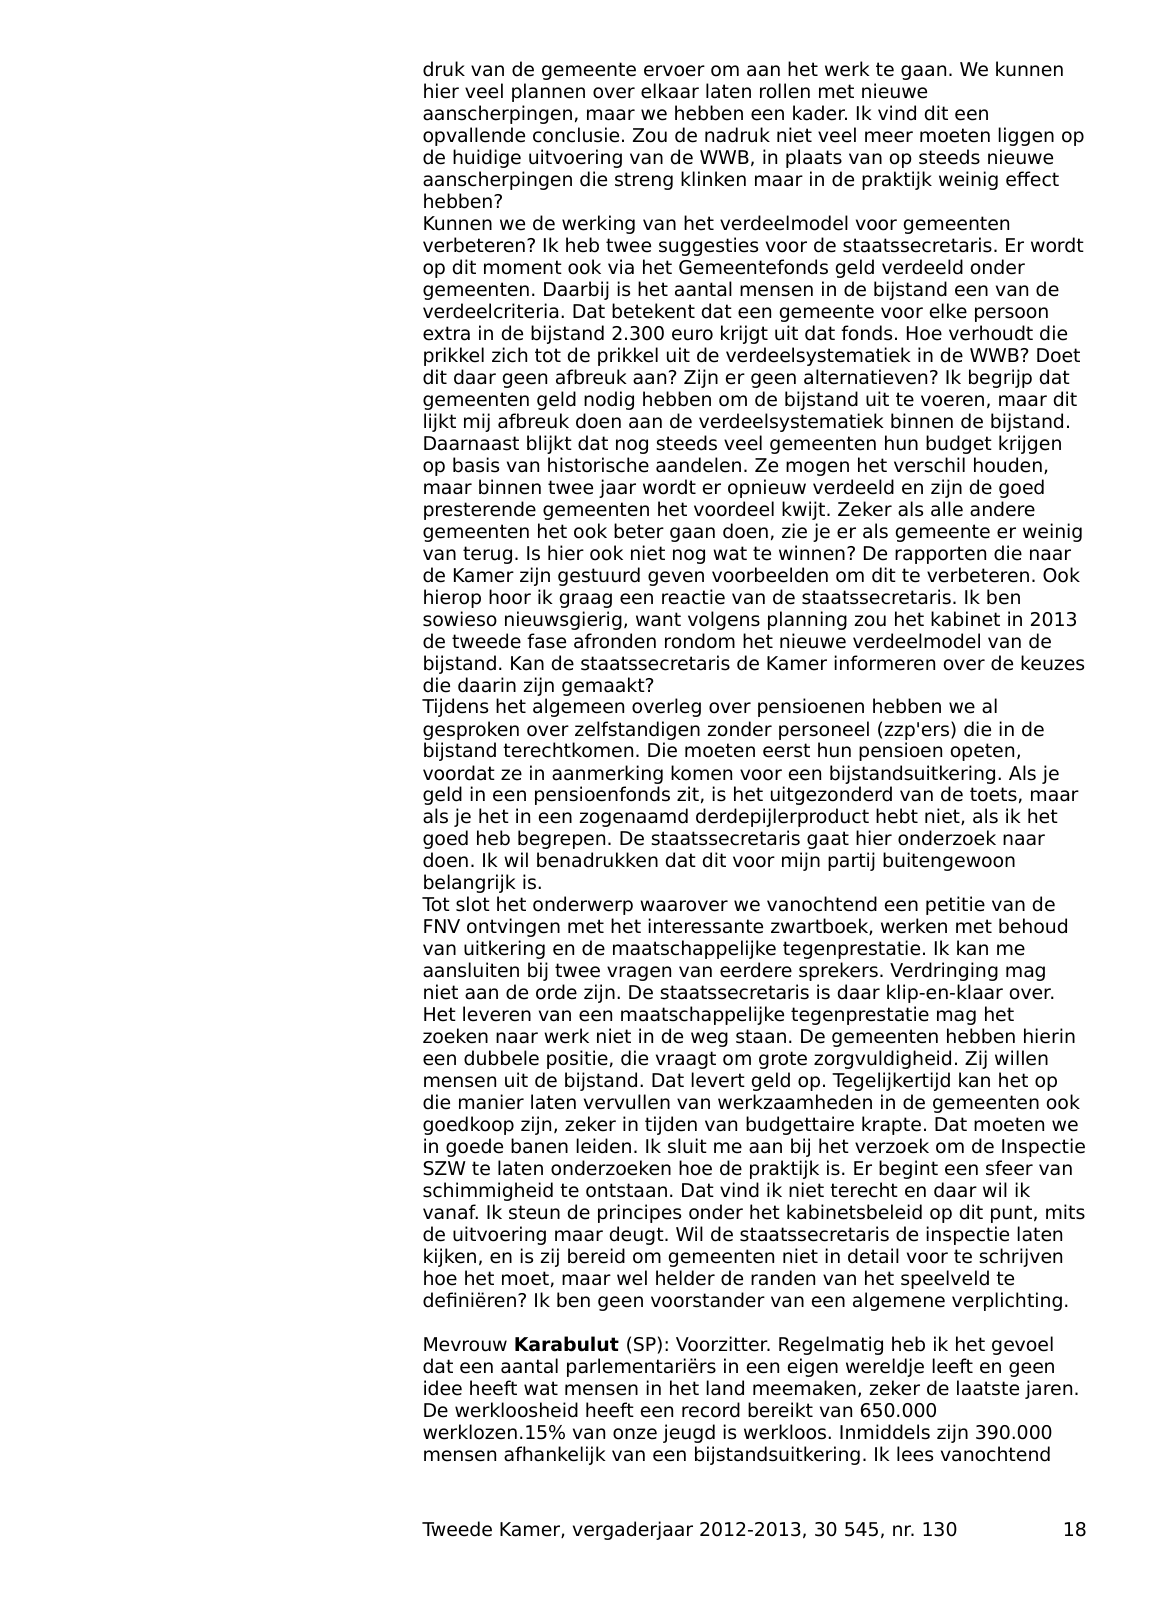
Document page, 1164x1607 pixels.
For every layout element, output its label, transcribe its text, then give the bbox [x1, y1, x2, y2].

text Tijdens het algemeen overleg over pensioenen hebben we al gesproken over zelfstandigen zonder personeel (zzp'ers) die in de bijstand terechtkomen. Die moeten eerst hun pensioen opeten, voordat ze in aanmerking komen voor een bijstandsuitkering. Als je geld in een pensioenfonds zit, is het uitgezonderd van de toets, maar als je het in een zogenaamd derdepijlerproduct hebt niet, als ik het goed heb begrepen. De staatssecretaris gaat hier onderzoek naar doen. Ik wil benadrukken dat dit voor mijn partij buitengewoon belangrijk is. [422, 696, 1087, 894]
text druk van de gemeente ervoer om aan het werk te gaan. We kunnen hier veel plannen over elkaar laten rollen met nieuwe aanscherpingen, maar we hebben een kader. Ik vind dit een opvallende conclusie. Zou de nadruk niet veel meer moeten liggen op de huidige uitvoering van de WWB, in plaats van op steeds nieuwe aanscherpingen die streng klinken maar in de praktijk weinig effect hebben? [422, 59, 1087, 213]
text Mevrouw Karabulut (SP): Voorzitter. Regelmatig heb ik het gevoel dat een aantal parlementariërs in een eigen wereldje leeft en geen idee heeft wat mensen in het land meemaken, zeker de laatste jaren. De werkloosheid heeft een record bereikt van 650.000 werklozen.15% van onze jeugd is werkloos. Inmiddels zijn 390.000 mensen afhankelijk van een bijstandsuitkering. Ik lees vanochtend [422, 1334, 1087, 1466]
text Kunnen we de werking van het verdeelmodel voor gemeenten verbeteren? Ik heb twee suggesties voor de staatssecretaris. Er wordt op dit moment ook via het Gemeentefonds geld verdeeld onder gemeenten. Daarbij is het aantal mensen in de bijstand een van de verdeelcriteria. Dat betekent dat een gemeente voor elke persoon extra in de bijstand 2.300 euro krijgt uit dat fonds. Hoe verhoudt die prikkel zich tot de prikkel uit de verdeelsystematiek in de WWB? Doet dit daar geen afbreuk aan? Zijn er geen alternatieven? Ik begrijp dat gemeenten geld nodig hebben om de bijstand uit te voeren, maar dit lijkt mij afbreuk doen aan de verdeelsystematiek binnen de bijstand. Daarnaast blijkt dat nog steeds veel gemeenten hun budget krijgen op basis van historische aandelen. Ze mogen het verschil houden, maar binnen twee jaar wordt er opnieuw verdeeld en zijn de goed presterende gemeenten het voordeel kwijt. Zeker als alle andere gemeenten het ook beter gaan doen, zie je er als gemeente er weinig van terug. Is hier ook niet nog wat te winnen? De rapporten die naar de Kamer zijn gestuurd geven voorbeelden om dit te verbeteren. Ook hierop hoor ik graag een reactie van de staatssecretaris. Ik ben sowieso nieuwsgierig, want volgens planning zou het kabinet in 2013 de tweede fase afronden rondom het nieuwe verdeelmodel van de bijstand. Kan de staatssecretaris de Kamer informeren over de keuzes die daarin zijn gemaakt? [422, 213, 1087, 696]
text Tot slot het onderwerp waarover we vanochtend een petitie van de FNV ontvingen met het interessante zwartboek, werken met behoud van uitkering en de maatschappelijke tegenprestatie. Ik kan me aansluiten bij twee vragen van eerdere sprekers. Verdringing mag niet aan de orde zijn. De staatssecretaris is daar klip-en-klaar over. Het leveren van een maatschappelijke tegenprestatie mag het zoeken naar werk niet in de weg staan. De gemeenten hebben hierin een dubbele positie, die vraagt om grote zorgvuldigheid. Zij willen mensen uit de bijstand. Dat levert geld op. Tegelijkertijd kan het op die manier laten vervullen van werkzaamheden in de gemeenten ook goedkoop zijn, zeker in tijden van budgettaire krapte. Dat moeten we in goede banen leiden. Ik sluit me aan bij het verzoek om de Inspectie SZW te laten onderzoeken hoe de praktijk is. Er begint een sfeer van schimmigheid te ontstaan. Dat vind ik niet terecht en daar wil ik vanaf. Ik steun de principes onder het kabinetsbeleid op dit punt, mits de uitvoering maar deugt. Wil de staatssecretaris de inspectie laten kijken, en is zij bereid om gemeenten niet in detail voor te schrijven hoe het moet, maar wel helder de randen van het speelveld te definiëren? Ik ben geen voorstander van een algemene verplichting. [422, 894, 1087, 1312]
